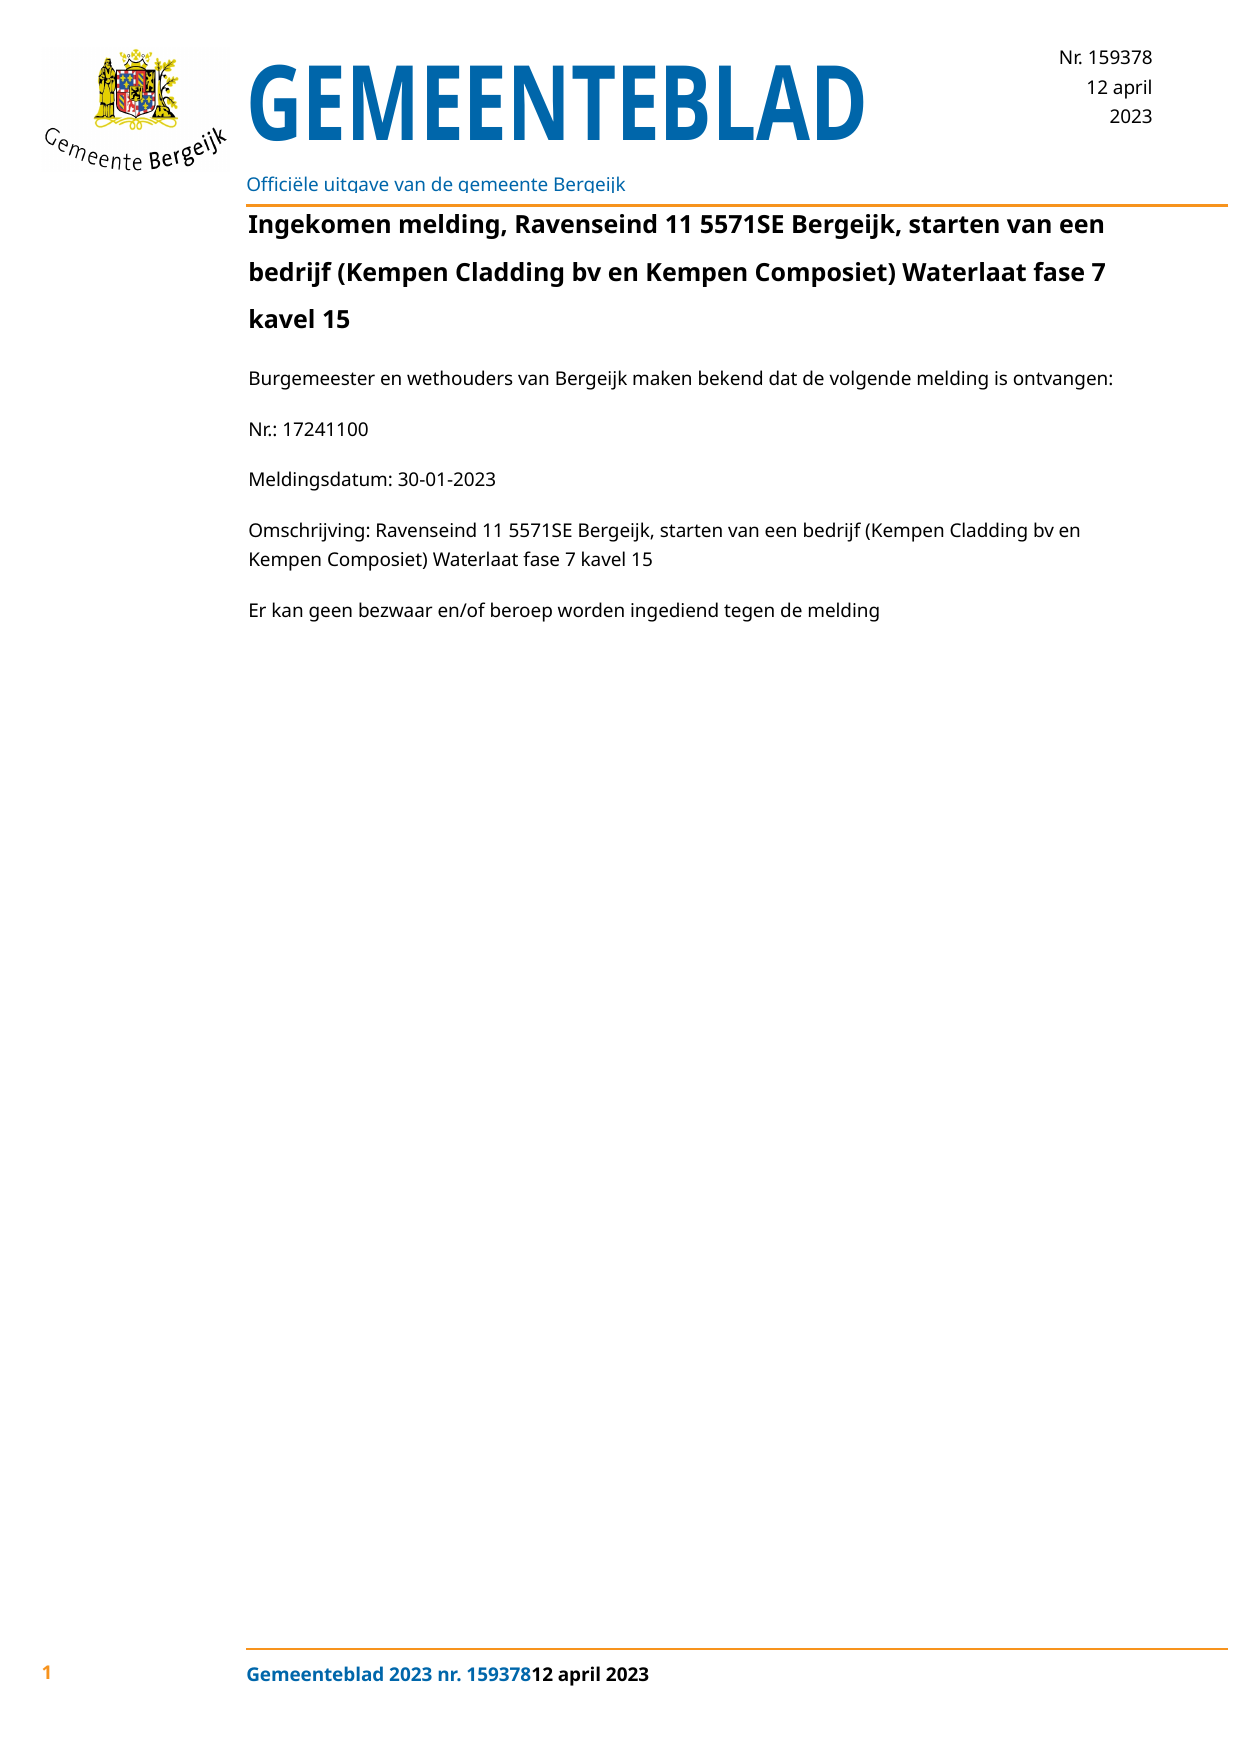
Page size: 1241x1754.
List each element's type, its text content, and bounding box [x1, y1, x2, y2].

text Ingekomen melding, Ravenseind 11 5571SE Bergeijk, starten van een bedrijf (Kempen Cladding bv en Kempen Composiet) Waterlaat fase 7 kavel 15 [248, 207, 1152, 336]
text Er kan geen bezwaar en/of beroep worden ingediend tegen de melding [248, 597, 1152, 622]
text Burgemeester en wethouders van Bergeijk maken bekend dat de volgende melding is ontvangen: [248, 366, 1152, 391]
text Omschrijving: Ravenseind 11 5571SE Bergeijk, starten van een bedrijf (Kempen Cladding bv en Kempen Composiet) Waterlaat fase 7 kavel 15 [248, 517, 1152, 572]
text Nr.: 17241100 [248, 416, 1152, 442]
text Meldingsdatum: 30-01-2023 [248, 466, 1152, 492]
picture [41, 47, 231, 172]
